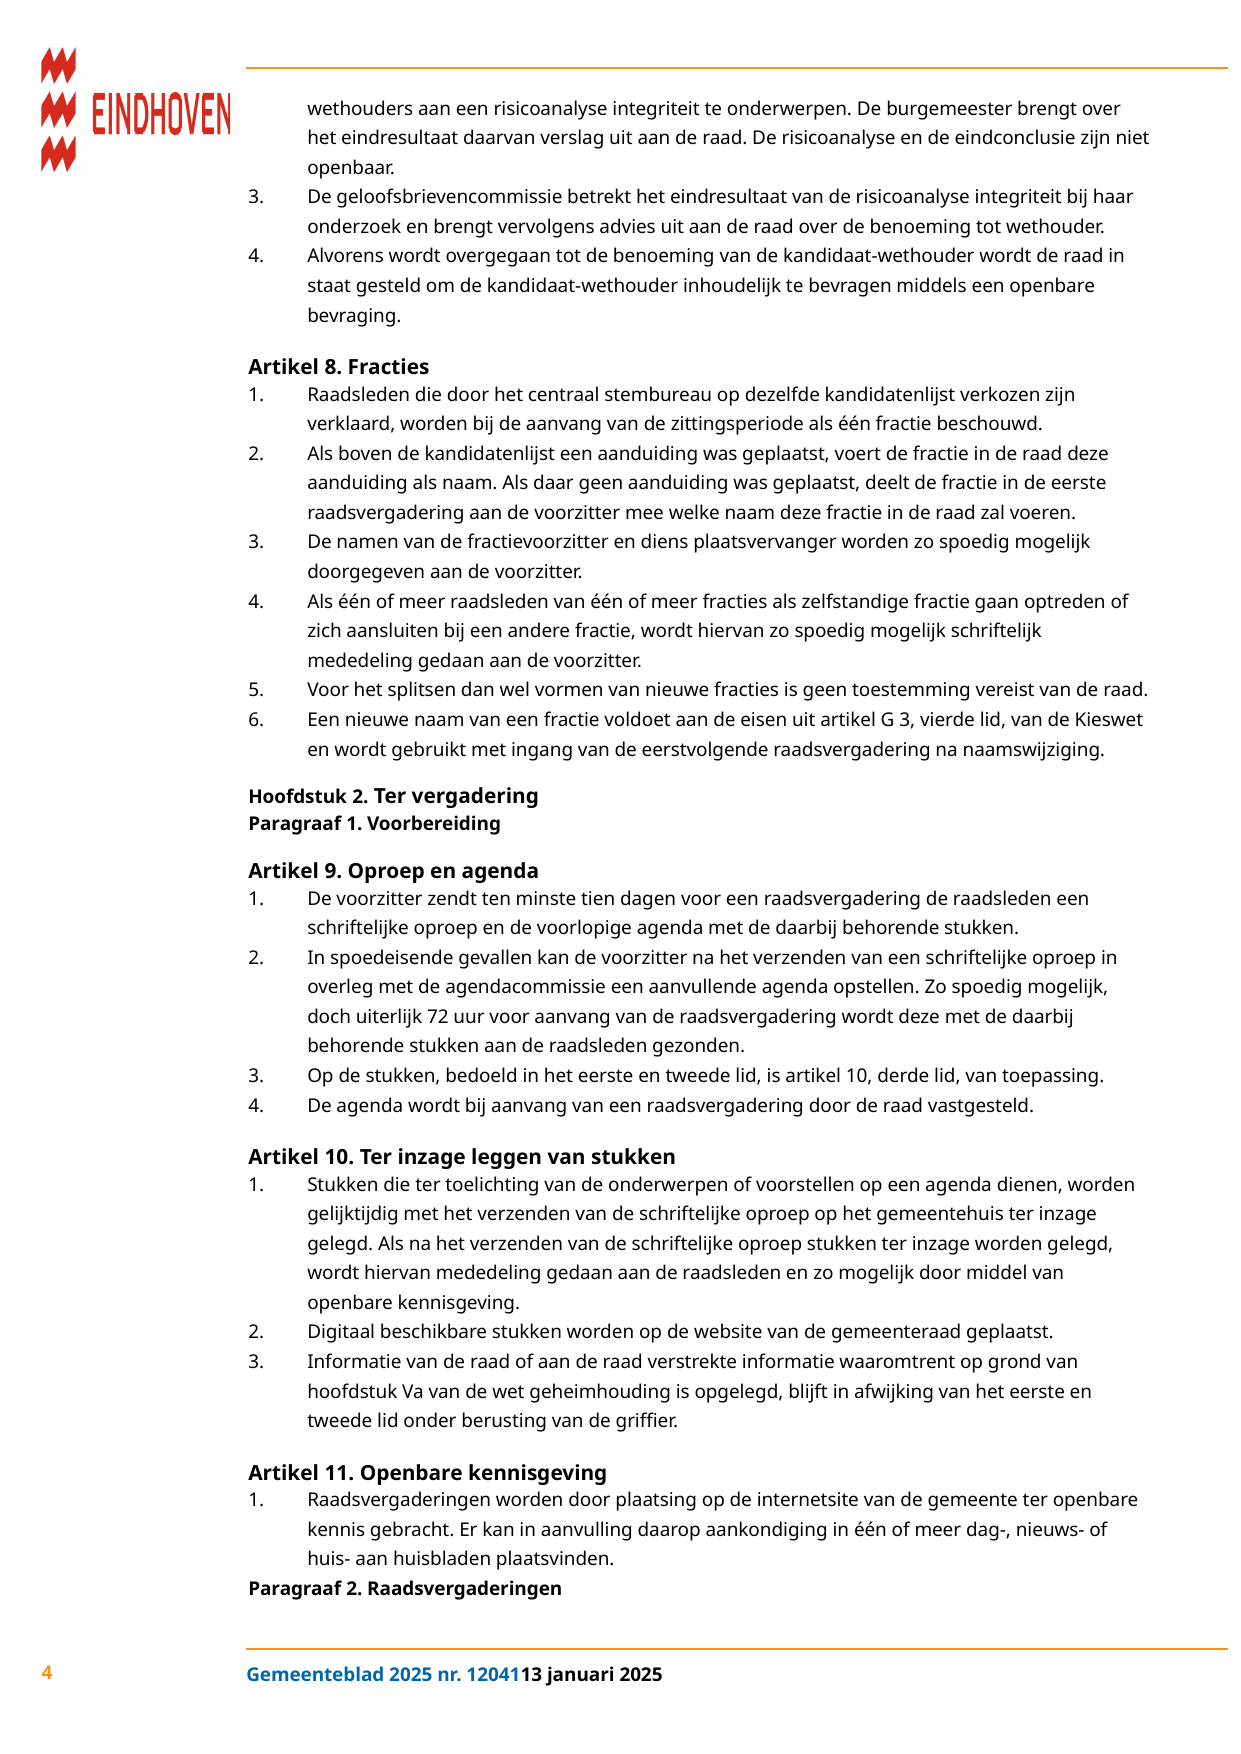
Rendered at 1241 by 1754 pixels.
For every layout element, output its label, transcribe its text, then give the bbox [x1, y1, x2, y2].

list Raadsleden die door het centraal stembureau op dezelfde kandidatenlijst verkozen zijn verklaard, worden bij de aanvang van de zittingsperiode als één fractie beschouwd. [248, 381, 1152, 436]
list Alvorens wordt overgegaan tot de benoeming van de kandidaat-wethouder wordt de raad in staat gesteld om de kandidaat-wethouder inhoudelijk te bevragen middels een openbare bevraging. [248, 243, 1152, 328]
list Als één of meer raadsleden van één of meer fracties als zelfstandige fractie gaan optreden of zich aansluiten bij een andere fractie, wordt hiervan zo spoedig mogelijk schriftelijk mededeling gedaan aan de voorzitter. [248, 588, 1152, 673]
text Artikel 11. Openbare kennisgeving [248, 1458, 1152, 1486]
list Informatie van de raad of aan de raad verstrekte informatie waaromtrent op grond van hoofdstuk Va van de wet geheimhouding is opgelegd, blijft in afwijking van het eerste en tweede lid onder berusting van de griffier. [248, 1348, 1152, 1433]
list De agenda wordt bij aanvang van een raadsvergadering door de raad vastgesteld. [248, 1092, 1152, 1118]
list De voorzitter zendt ten minste tien dagen voor een raadsvergadering de raadsleden een schriftelijke oproep en de voorlopige agenda met de daarbij behorende stukken. [248, 885, 1152, 940]
text Artikel 10. Ter inzage leggen van stukken [248, 1142, 1152, 1171]
list Raadsvergaderingen worden door plaatsing op de internetsite van de gemeente ter openbare kennis gebracht. Er kan in aanvulling daarop aankondiging in één of meer dag-, nieuws- of huis- aan huisbladen plaatsvinden. [248, 1486, 1152, 1571]
list Een nieuwe naam van een fractie voldoet aan de eisen uit artikel G 3, vierde lid, van de Kieswet en wordt gebruikt met ingang van de eerstvolgende raadsvergadering na naamswijziging. [248, 706, 1152, 761]
list Digitaal beschikbare stukken worden op de website van de gemeenteraad geplaatst. [248, 1319, 1152, 1344]
list Stukken die ter toelichting van de onderwerpen of voorstellen op een agenda dienen, worden gelijktijdig met het verzenden van de schriftelijke oproep op het gemeentehuis ter inzage gelegd. Als na het verzenden van de schriftelijke oproep stukken ter inzage worden gelegd, wordt hiervan mededeling gedaan aan de raadsleden en zo mogelijk door middel van openbare kennisgeving. [248, 1171, 1152, 1315]
text Paragraaf 1. Voorbereiding [248, 810, 1152, 836]
text Artikel 8. Fracties [248, 352, 1152, 381]
list In spoedeisende gevallen kan de voorzitter na het verzenden van een schriftelijke oproep in overleg met de agendacommissie een aanvullende agenda opstellen. Zo spoedig mogelijk, doch uiterlijk 72 uur voor aanvang van de raadsvergadering wordt deze met de daarbij behorende stukken aan de raadsleden gezonden. [248, 944, 1152, 1058]
list De namen van de fractievoorzitter en diens plaatsvervanger worden zo spoedig mogelijk doorgegeven aan de voorzitter. [248, 529, 1152, 584]
text Artikel 9. Oproep en agenda [248, 856, 1152, 885]
list Als boven de kandidatenlijst een aanduiding was geplaatst, voert de fractie in de raad deze aanduiding als naam. Als daar geen aanduiding was geplaatst, deelt de fractie in de eerste raadsvergadering aan de voorzitter mee welke naam deze fractie in de raad zal voeren. [248, 440, 1152, 525]
list De geloofsbrievencommissie betrekt het eindresultaat van de risicoanalyse integriteit bij haar onderzoek en brengt vervolgens advies uit aan de raad over de benoeming tot wethouder. [248, 183, 1152, 239]
text Hoofdstuk 2. Ter vergadering [248, 781, 1152, 810]
list Voor het splitsen dan wel vormen van nieuwe fracties is geen toestemming vereist van de raad. [248, 677, 1152, 702]
picture [41, 47, 231, 172]
list Op de stukken, bedoeld in het eerste en tweede lid, is artikel 10, derde lid, van toepassing. [248, 1062, 1152, 1088]
text Paragraaf 2. Raadsvergaderingen [248, 1575, 1152, 1601]
list wethouders aan een risicoanalyse integriteit te onderwerpen. De burgemeester brengt over het eindresultaat daarvan verslag uit aan de raad. De risicoanalyse en de eindconclusie zijn niet openbaar. [248, 95, 1152, 180]
